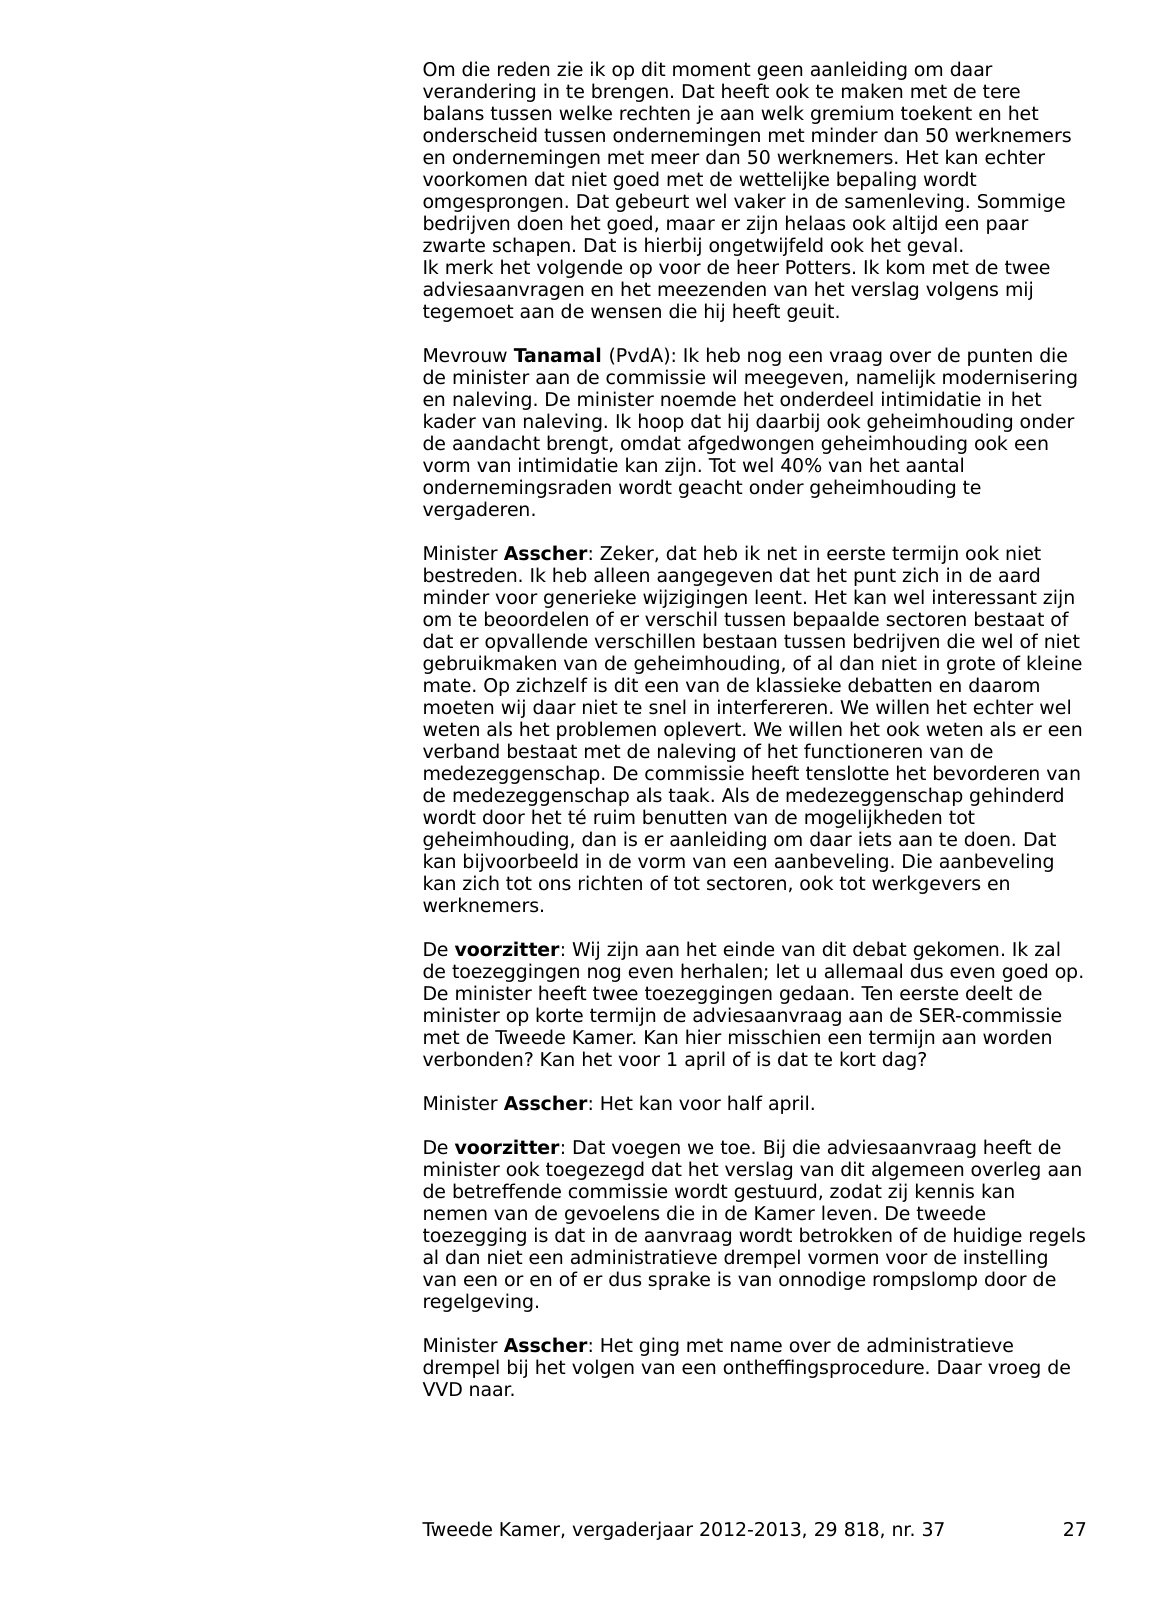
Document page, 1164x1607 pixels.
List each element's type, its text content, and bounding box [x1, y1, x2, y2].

text Ik merk het volgende op voor de heer Potters. Ik kom met de twee adviesaanvragen en het meezenden van het verslag volgens mij tegemoet aan de wensen die hij heeft geuit. [422, 257, 1087, 323]
text Minister Asscher: Het kan voor half april. [422, 1093, 1087, 1115]
text Om die reden zie ik op dit moment geen aanleiding om daar verandering in te brengen. Dat heeft ook te maken met de tere balans tussen welke rechten je aan welk gremium toekent en het onderscheid tussen ondernemingen met minder dan 50 werknemers en ondernemingen met meer dan 50 werknemers. Het kan echter voorkomen dat niet goed met de wettelijke bepaling wordt omgesprongen. Dat gebeurt wel vaker in de samenleving. Sommige bedrijven doen het goed, maar er zijn helaas ook altijd een paar zwarte schapen. Dat is hierbij ongetwijfeld ook het geval. [422, 59, 1087, 257]
text Minister Asscher: Zeker, dat heb ik net in eerste termijn ook niet bestreden. Ik heb alleen aangegeven dat het punt zich in de aard minder voor generieke wijzigingen leent. Het kan wel interessant zijn om te beoordelen of er verschil tussen bepaalde sectoren bestaat of dat er opvallende verschillen bestaan tussen bedrijven die wel of niet gebruikmaken van de geheimhouding, of al dan niet in grote of kleine mate. Op zichzelf is dit een van de klassieke debatten en daarom moeten wij daar niet te snel in interfereren. We willen het echter wel weten als het problemen oplevert. We willen het ook weten als er een verband bestaat met de naleving of het functioneren van de medezeggenschap. De commissie heeft tenslotte het bevorderen van de medezeggenschap als taak. Als de medezeggenschap gehinderd wordt door het té ruim benutten van de mogelijkheden tot geheimhouding, dan is er aanleiding om daar iets aan te doen. Dat kan bijvoorbeeld in de vorm van een aanbeveling. Die aanbeveling kan zich tot ons richten of tot sectoren, ook tot werkgevers en werknemers. [422, 543, 1087, 917]
text De voorzitter: Wij zijn aan het einde van dit debat gekomen. Ik zal de toezeggingen nog even herhalen; let u allemaal dus even goed op. De minister heeft twee toezeggingen gedaan. Ten eerste deelt de minister op korte termijn de adviesaanvraag aan de SER-commissie met de Tweede Kamer. Kan hier misschien een termijn aan worden verbonden? Kan het voor 1 april of is dat te kort dag? [422, 939, 1087, 1071]
text Minister Asscher: Het ging met name over de administratieve drempel bij het volgen van een ontheffingsprocedure. Daar vroeg de VVD naar. [422, 1335, 1087, 1401]
text Mevrouw Tanamal (PvdA): Ik heb nog een vraag over de punten die de minister aan de commissie wil meegeven, namelijk modernisering en naleving. De minister noemde het onderdeel intimidatie in het kader van naleving. Ik hoop dat hij daarbij ook geheimhouding onder de aandacht brengt, omdat afgedwongen geheimhouding ook een vorm van intimidatie kan zijn. Tot wel 40% van het aantal ondernemingsraden wordt geacht onder geheimhouding te vergaderen. [422, 345, 1087, 521]
text De voorzitter: Dat voegen we toe. Bij die adviesaanvraag heeft de minister ook toegezegd dat het verslag van dit algemeen overleg aan de betreffende commissie wordt gestuurd, zodat zij kennis kan nemen van de gevoelens die in de Kamer leven. De tweede toezegging is dat in de aanvraag wordt betrokken of de huidige regels al dan niet een administratieve drempel vormen voor de instelling van een or en of er dus sprake is van onnodige rompslomp door de regelgeving. [422, 1137, 1087, 1313]
